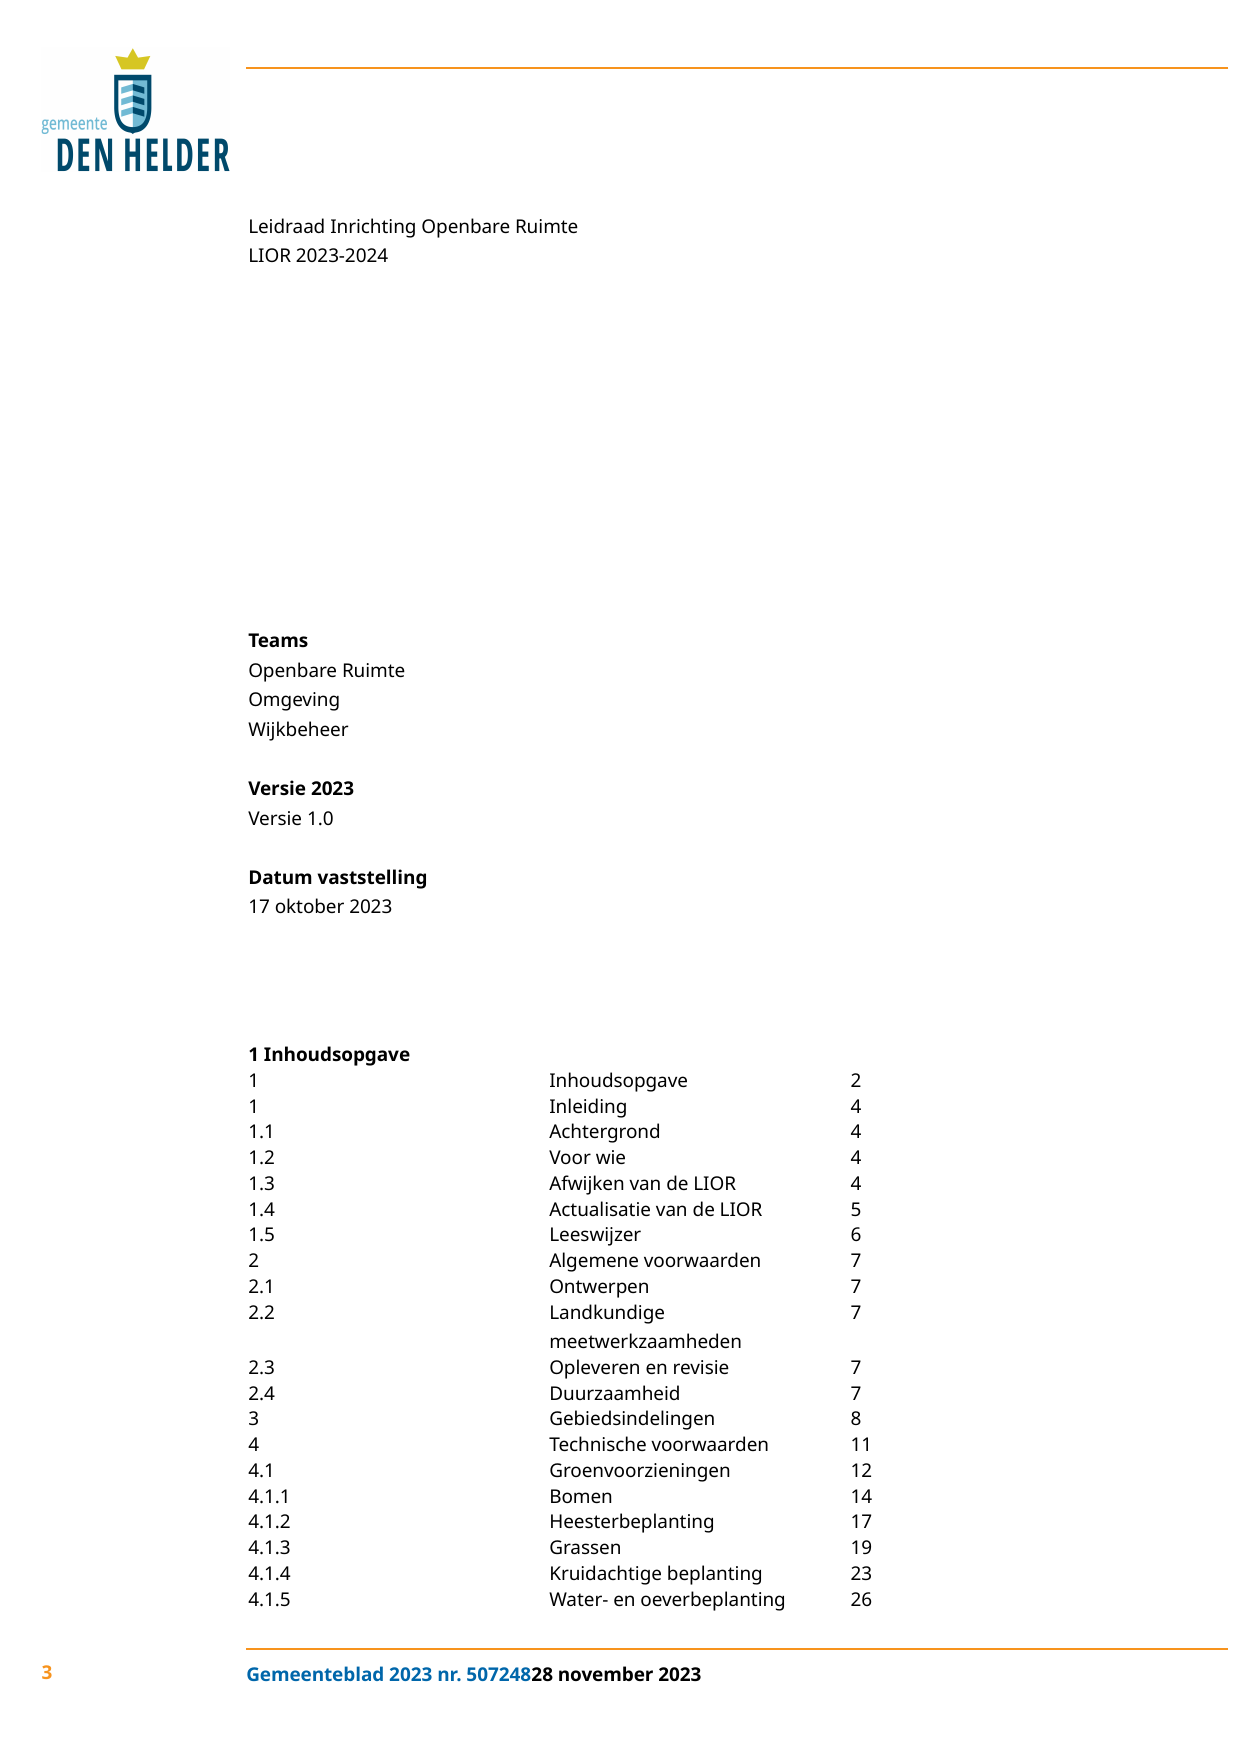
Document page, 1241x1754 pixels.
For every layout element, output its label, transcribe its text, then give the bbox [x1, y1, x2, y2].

table_cell Ontwerpen [549, 1273, 850, 1299]
table_cell Inleiding [549, 1093, 850, 1119]
table_cell 2.2 [248, 1299, 549, 1354]
picture [220, 160, 224, 172]
table_cell Algemene voorwaarden [549, 1248, 850, 1273]
picture [41, 47, 231, 172]
table_cell 4.1.3 [248, 1534, 549, 1560]
table_cell 2.4 [248, 1380, 549, 1406]
table_cell Groenvoorzieningen [549, 1457, 850, 1483]
table_cell 1.2 [248, 1145, 549, 1170]
text Leidraad Inrichting Openbare Ruimte [248, 213, 1152, 239]
picture [130, 157, 135, 172]
table_cell 4.1.4 [248, 1560, 549, 1586]
table_cell Actualisatie van de LIOR [549, 1196, 850, 1222]
table_cell 4.1.1 [248, 1483, 549, 1508]
picture [100, 154, 106, 172]
table_cell 4 [850, 1093, 1152, 1119]
table_cell Gebiedsindelingen [549, 1406, 850, 1431]
table_cell 7 [850, 1299, 1152, 1354]
table_cell 7 [850, 1273, 1152, 1299]
table_cell 19 [850, 1534, 1152, 1560]
table_cell 2 [850, 1067, 1152, 1093]
table_cell 4.1.5 [248, 1586, 549, 1611]
text Versie 2023 [248, 775, 1152, 801]
table_cell 4 [850, 1119, 1152, 1144]
table_cell 2.1 [248, 1273, 549, 1299]
text Wijkbeheer [248, 716, 1152, 742]
table_cell 7 [850, 1248, 1152, 1273]
table_cell Inhoudsopgave [549, 1067, 850, 1093]
table_cell Afwijken van de LIOR [549, 1170, 850, 1196]
table_header 1 Inhoudsopgave [248, 1042, 1152, 1067]
text Teams [248, 627, 1152, 653]
text Openbare Ruimte [248, 657, 1152, 683]
table_cell 4 [850, 1145, 1152, 1170]
table_cell Kruidachtige beplanting [549, 1560, 850, 1586]
table_cell Heesterbeplanting [549, 1509, 850, 1534]
table_cell Landkundige meetwerkzaamheden [549, 1299, 850, 1354]
table_cell 12 [850, 1457, 1152, 1483]
table_cell 1.4 [248, 1196, 549, 1222]
table_cell 4 [850, 1170, 1152, 1196]
table_cell 6 [850, 1222, 1152, 1247]
text Datum vaststelling [248, 864, 1152, 890]
table_cell 7 [850, 1380, 1152, 1406]
table_cell 2.3 [248, 1354, 549, 1380]
table_cell 26 [850, 1586, 1152, 1611]
table_cell Leeswijzer [549, 1222, 850, 1247]
table_cell Grassen [549, 1534, 850, 1560]
table_cell 5 [850, 1196, 1152, 1222]
text LIOR 2023-2024 [248, 243, 1152, 268]
table_cell 3 [248, 1406, 549, 1431]
text Versie 1.0 [248, 805, 1152, 831]
table_cell 14 [850, 1483, 1152, 1508]
text 17 oktober 2023 [248, 893, 1152, 919]
table_cell Water- en oeverbeplanting [549, 1586, 850, 1611]
table_cell 23 [850, 1560, 1152, 1586]
table_cell 1.5 [248, 1222, 549, 1247]
table_cell 1.1 [248, 1119, 549, 1144]
picture [63, 144, 68, 165]
table_cell Opleveren en revisie [549, 1354, 850, 1380]
table_cell Technische voorwaarden [549, 1431, 850, 1457]
picture [182, 144, 187, 165]
table_cell Bomen [549, 1483, 850, 1508]
table_cell 7 [850, 1354, 1152, 1380]
table_cell 2 [248, 1248, 549, 1273]
table_cell Voor wie [549, 1145, 850, 1170]
text Omgeving [248, 686, 1152, 712]
table_cell 4.1 [248, 1457, 549, 1483]
table_cell 8 [850, 1406, 1152, 1431]
table_cell Achtergrond [549, 1119, 850, 1144]
table_cell 4.1.2 [248, 1509, 549, 1534]
table_cell 1.3 [248, 1170, 549, 1196]
table_cell 11 [850, 1431, 1152, 1457]
table_cell 17 [850, 1509, 1152, 1534]
table_cell Duurzaamheid [549, 1380, 850, 1406]
table_cell 4 [248, 1431, 549, 1457]
table_cell 1 [248, 1067, 549, 1093]
table_cell 1 [248, 1093, 549, 1119]
